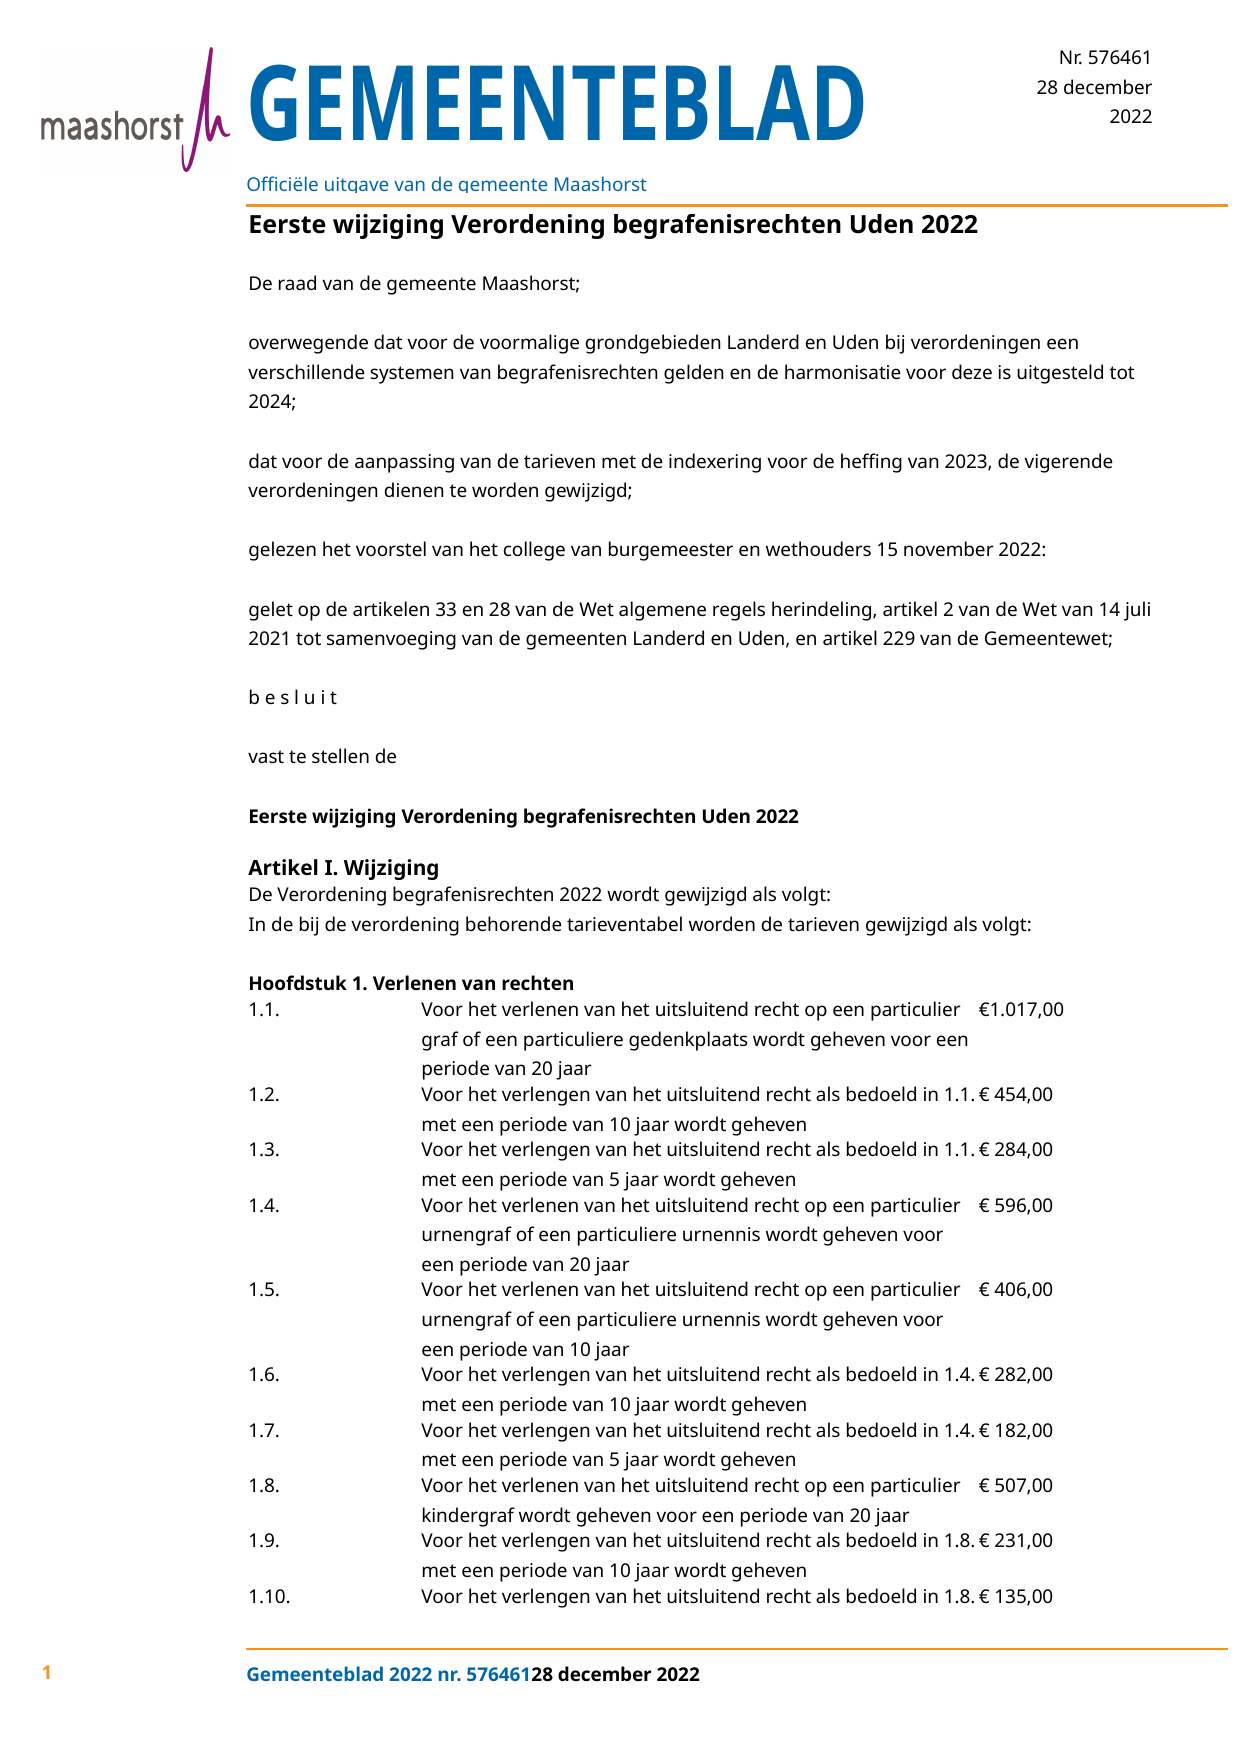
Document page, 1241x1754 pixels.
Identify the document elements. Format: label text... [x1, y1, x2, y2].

table_cell Voor het verlengen van het uitsluitend recht als bedoeld in 1.8. met een periode van 10 jaar wordt geheven [421, 1528, 978, 1583]
table_cell 1.1. [248, 996, 421, 1081]
table_cell € 135,00 [979, 1583, 1152, 1608]
text dat voor de aanpassing van de tarieven met de indexering voor de heffing van 2023, de vigerende verordeningen dienen te worden gewijzigd; [248, 448, 1152, 503]
picture [41, 47, 231, 172]
table_cell 1.7. [248, 1417, 421, 1472]
table_cell 1.3. [248, 1136, 421, 1192]
table_cell 1.5. [248, 1277, 421, 1362]
text gelet op de artikelen 33 en 28 van de Wet algemene regels herindeling, artikel 2 van de Wet van 14 juli 2021 tot samenvoeging van de gemeenten Landerd en Uden, en artikel 229 van de Gemeentewet; [248, 596, 1152, 651]
table_cell Voor het verlenen van het uitsluitend recht op een particulier urnengraf of een particuliere urnennis wordt geheven voor een periode van 20 jaar [421, 1192, 978, 1277]
table_cell € 596,00 [979, 1192, 1152, 1277]
table_cell 1.8. [248, 1472, 421, 1527]
text De raad van de gemeente Maashorst; [248, 270, 1152, 296]
table_cell Voor het verlengen van het uitsluitend recht als bedoeld in 1.1. met een periode van 10 jaar wordt geheven [421, 1081, 978, 1136]
table_cell 1.2. [248, 1081, 421, 1136]
text Eerste wijziging Verordening begrafenisrechten Uden 2022 [248, 803, 1152, 828]
table_cell €1.017,00 [979, 996, 1152, 1081]
table_cell Voor het verlengen van het uitsluitend recht als bedoeld in 1.4. met een periode van 5 jaar wordt geheven [421, 1417, 978, 1472]
table_cell Voor het verlenen van het uitsluitend recht op een particulier graf of een particuliere gedenkplaats wordt geheven voor een periode van 20 jaar [421, 996, 978, 1081]
text De Verordening begrafenisrechten 2022 wordt gewijzigd als volgt: [248, 882, 1152, 907]
table_cell 1.4. [248, 1192, 421, 1277]
table_cell € 507,00 [979, 1472, 1152, 1527]
table_cell € 406,00 [979, 1277, 1152, 1362]
table_cell 1.9. [248, 1528, 421, 1583]
text overwegende dat voor de voormalige grondgebieden Landerd en Uden bij verordeningen een verschillende systemen van begrafenisrechten gelden en de harmonisatie voor deze is uitgesteld tot 2024; [248, 329, 1152, 414]
table_cell 1.10. [248, 1583, 421, 1608]
text Artikel I. Wijziging [248, 853, 1152, 882]
table_cell Voor het verlengen van het uitsluitend recht als bedoeld in 1.8. [421, 1583, 978, 1608]
table_cell € 454,00 [979, 1081, 1152, 1136]
text b e s l u i t [248, 684, 1152, 710]
table_cell Voor het verlenen van het uitsluitend recht op een particulier urnengraf of een particuliere urnennis wordt geheven voor een periode van 10 jaar [421, 1277, 978, 1362]
table_header Hoofdstuk 1. Verlenen van rechten [248, 971, 1152, 996]
text gelezen het voorstel van het college van burgemeester en wethouders 15 november 2022: [248, 537, 1152, 562]
table_cell 1.6. [248, 1362, 421, 1417]
text Eerste wijziging Verordening begrafenisrechten Uden 2022 [248, 207, 1152, 241]
text vast te stellen de [248, 744, 1152, 769]
table_cell € 284,00 [979, 1136, 1152, 1192]
table_cell € 282,00 [979, 1362, 1152, 1417]
text In de bij de verordening behorende tarieventabel worden de tarieven gewijzigd als volgt: [248, 911, 1152, 937]
table_cell Voor het verlengen van het uitsluitend recht als bedoeld in 1.1. met een periode van 5 jaar wordt geheven [421, 1136, 978, 1192]
table_cell Voor het verlengen van het uitsluitend recht als bedoeld in 1.4. met een periode van 10 jaar wordt geheven [421, 1362, 978, 1417]
table_cell € 182,00 [979, 1417, 1152, 1472]
table_cell Voor het verlenen van het uitsluitend recht op een particulier kindergraf wordt geheven voor een periode van 20 jaar [421, 1472, 978, 1527]
table_cell € 231,00 [979, 1528, 1152, 1583]
